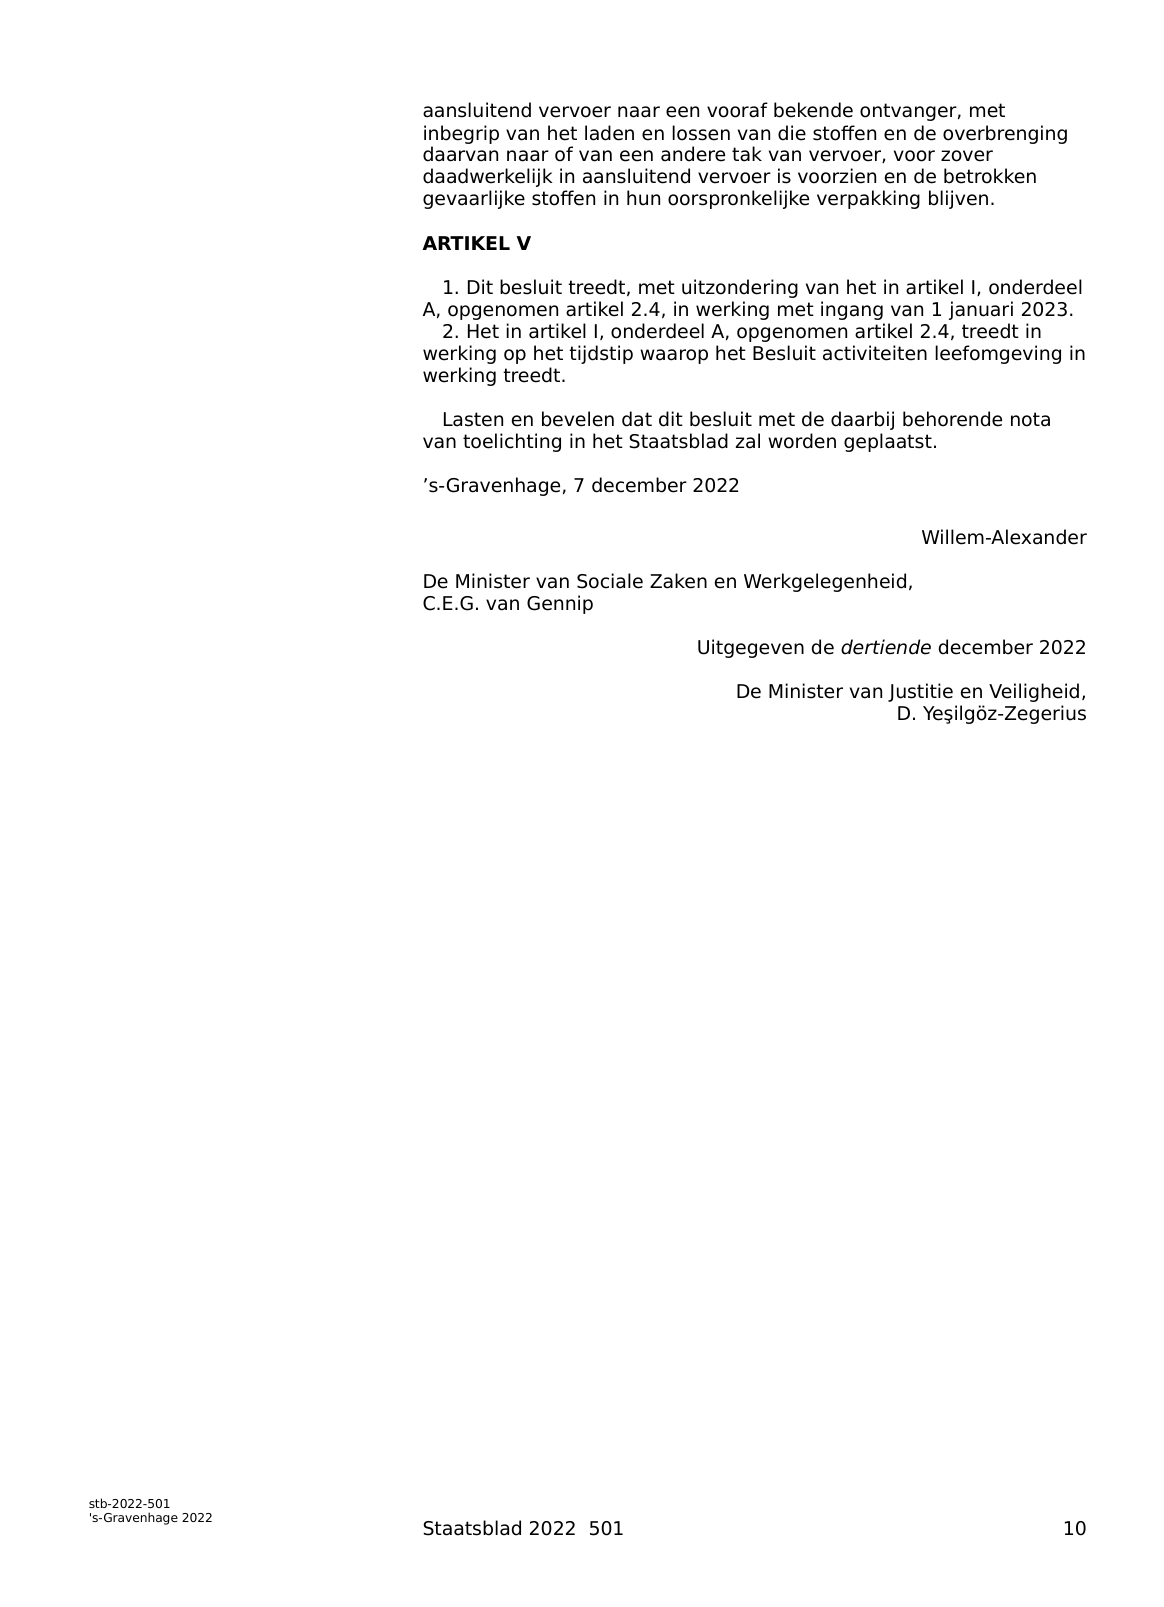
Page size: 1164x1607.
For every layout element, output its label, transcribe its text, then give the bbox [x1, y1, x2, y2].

text 's-Gravenhage 2022 [88, 1511, 323, 1525]
text De Minister van Sociale Zaken en Werkgelegenheid, C.E.G. van Gennip [422, 571, 1087, 615]
text aansluitend vervoer naar een vooraf bekende ontvanger, met inbegrip van het laden en lossen van die stoffen en de overbrenging daarvan naar of van een andere tak van vervoer, voor zover daadwerkelijk in aansluitend vervoer is voorzien en de betrokken gevaarlijke stoffen in hun oorspronkelijke verpakking blijven. [422, 100, 1087, 210]
text Lasten en bevelen dat dit besluit met de daarbij behorende nota van toelichting in het Staatsblad zal worden geplaatst. [422, 409, 1087, 453]
text Willem-Alexander [422, 527, 1087, 549]
text 1. Dit besluit treedt, met uitzondering van het in artikel I, onderdeel A, opgenomen artikel 2.4, in werking met ingang van 1 januari 2023. [422, 277, 1087, 321]
text Uitgegeven de dertiende december 2022 [422, 637, 1087, 659]
text stb-2022-501 [88, 1497, 323, 1511]
text ’s-Gravenhage, 7 december 2022 [422, 475, 1087, 497]
text 2. Het in artikel I, onderdeel A, opgenomen artikel 2.4, treedt in werking op het tijdstip waarop het Besluit activiteiten leefomgeving in werking treedt. [422, 321, 1087, 387]
text De Minister van Justitie en Veiligheid, D. Yeşilgöz-Zegerius [422, 681, 1087, 725]
subtitle ARTIKEL V [422, 232, 1087, 254]
